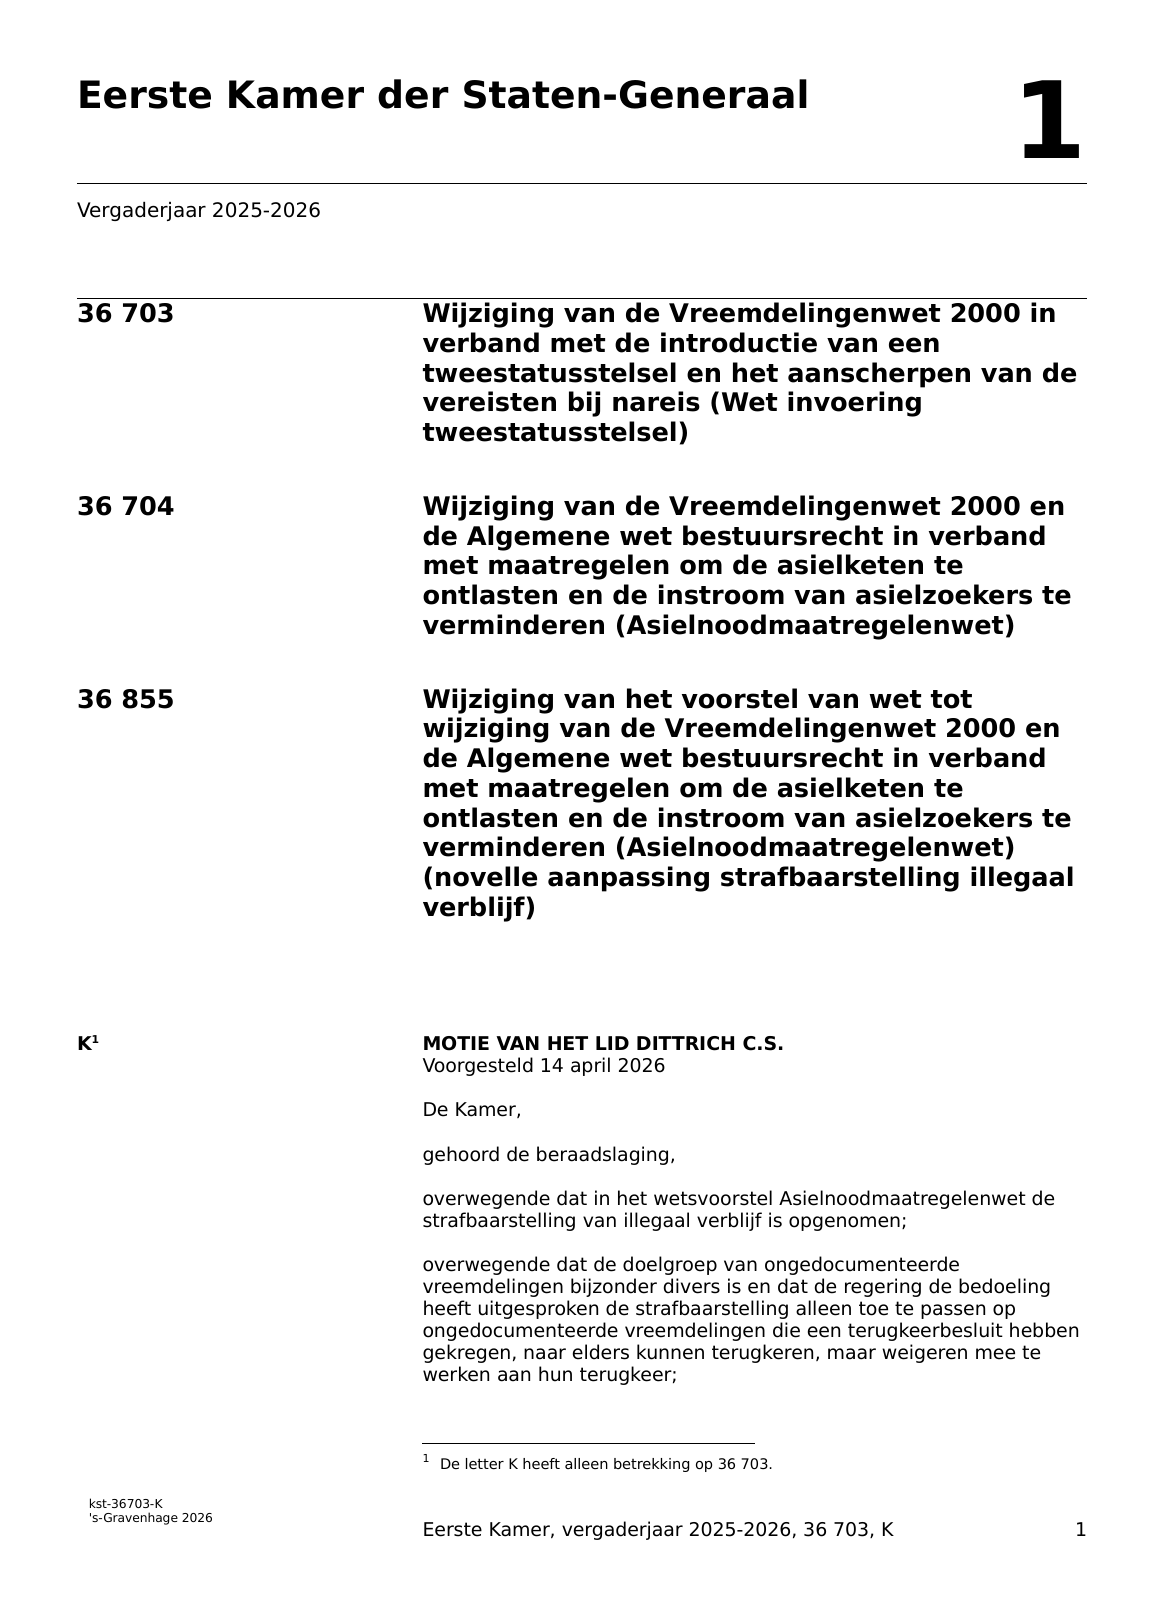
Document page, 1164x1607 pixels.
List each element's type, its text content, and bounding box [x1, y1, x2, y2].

text gehoord de beraadslaging, [422, 1143, 1087, 1165]
text Voorgesteld 14 april 2026 [422, 1055, 1087, 1077]
subtitle 36 703 Wijziging van de Vreemdelingenwet 2000 in verband met de introductie van een tweestatusstelsel en het aanscherpen van de vereisten bij nareis (Wet invoering tweestatusstelsel) [77, 299, 1087, 447]
text De Kamer, [422, 1099, 1087, 1121]
table_cell Vergaderjaar 2025-2026 [77, 184, 1087, 298]
text De letter K heeft alleen betrekking op 36 703. [422, 1452, 1087, 1474]
table_header 1 [886, 59, 1087, 183]
table_header Eerste Kamer der Staten-Generaal [77, 59, 886, 183]
text 's-Gravenhage 2026 [88, 1511, 323, 1525]
subtitle 36 704 Wijziging van de Vreemdelingenwet 2000 en de Algemene wet bestuursrecht in verband met maatregelen om de asielketen te ontlasten en de instroom van asielzoekers te verminderen (Asielnoodmaatregelenwet) [77, 492, 1087, 640]
subtitle 36 855 Wijziging van het voorstel van wet tot wijziging van de Vreemdelingenwet 2000 en de Algemene wet bestuursrecht in verband met maatregelen om de asielketen te ontlasten en de instroom van asielzoekers te verminderen (Asielnoodmaatregelenwet) (novelle aanpassing strafbaarstelling illegaal verblijf) [77, 684, 1087, 922]
text overwegende dat de doelgroep van ongedocumenteerde vreemdelingen bijzonder divers is en dat de regering de bedoeling heeft uitgesproken de strafbaarstelling alleen toe te passen op ongedocumenteerde vreemdelingen die een terugkeerbesluit hebben gekregen, naar elders kunnen terugkeren, maar weigeren mee te werken aan hun terugkeer; [422, 1254, 1087, 1386]
text overwegende dat in het wetsvoorstel Asielnoodmaatregelenwet de strafbaarstelling van illegaal verblijf is opgenomen; [422, 1188, 1087, 1232]
text kst-36703-K [88, 1497, 323, 1511]
subtitle K MOTIE VAN HET LID DITTRICH C.S. [77, 1033, 1087, 1055]
